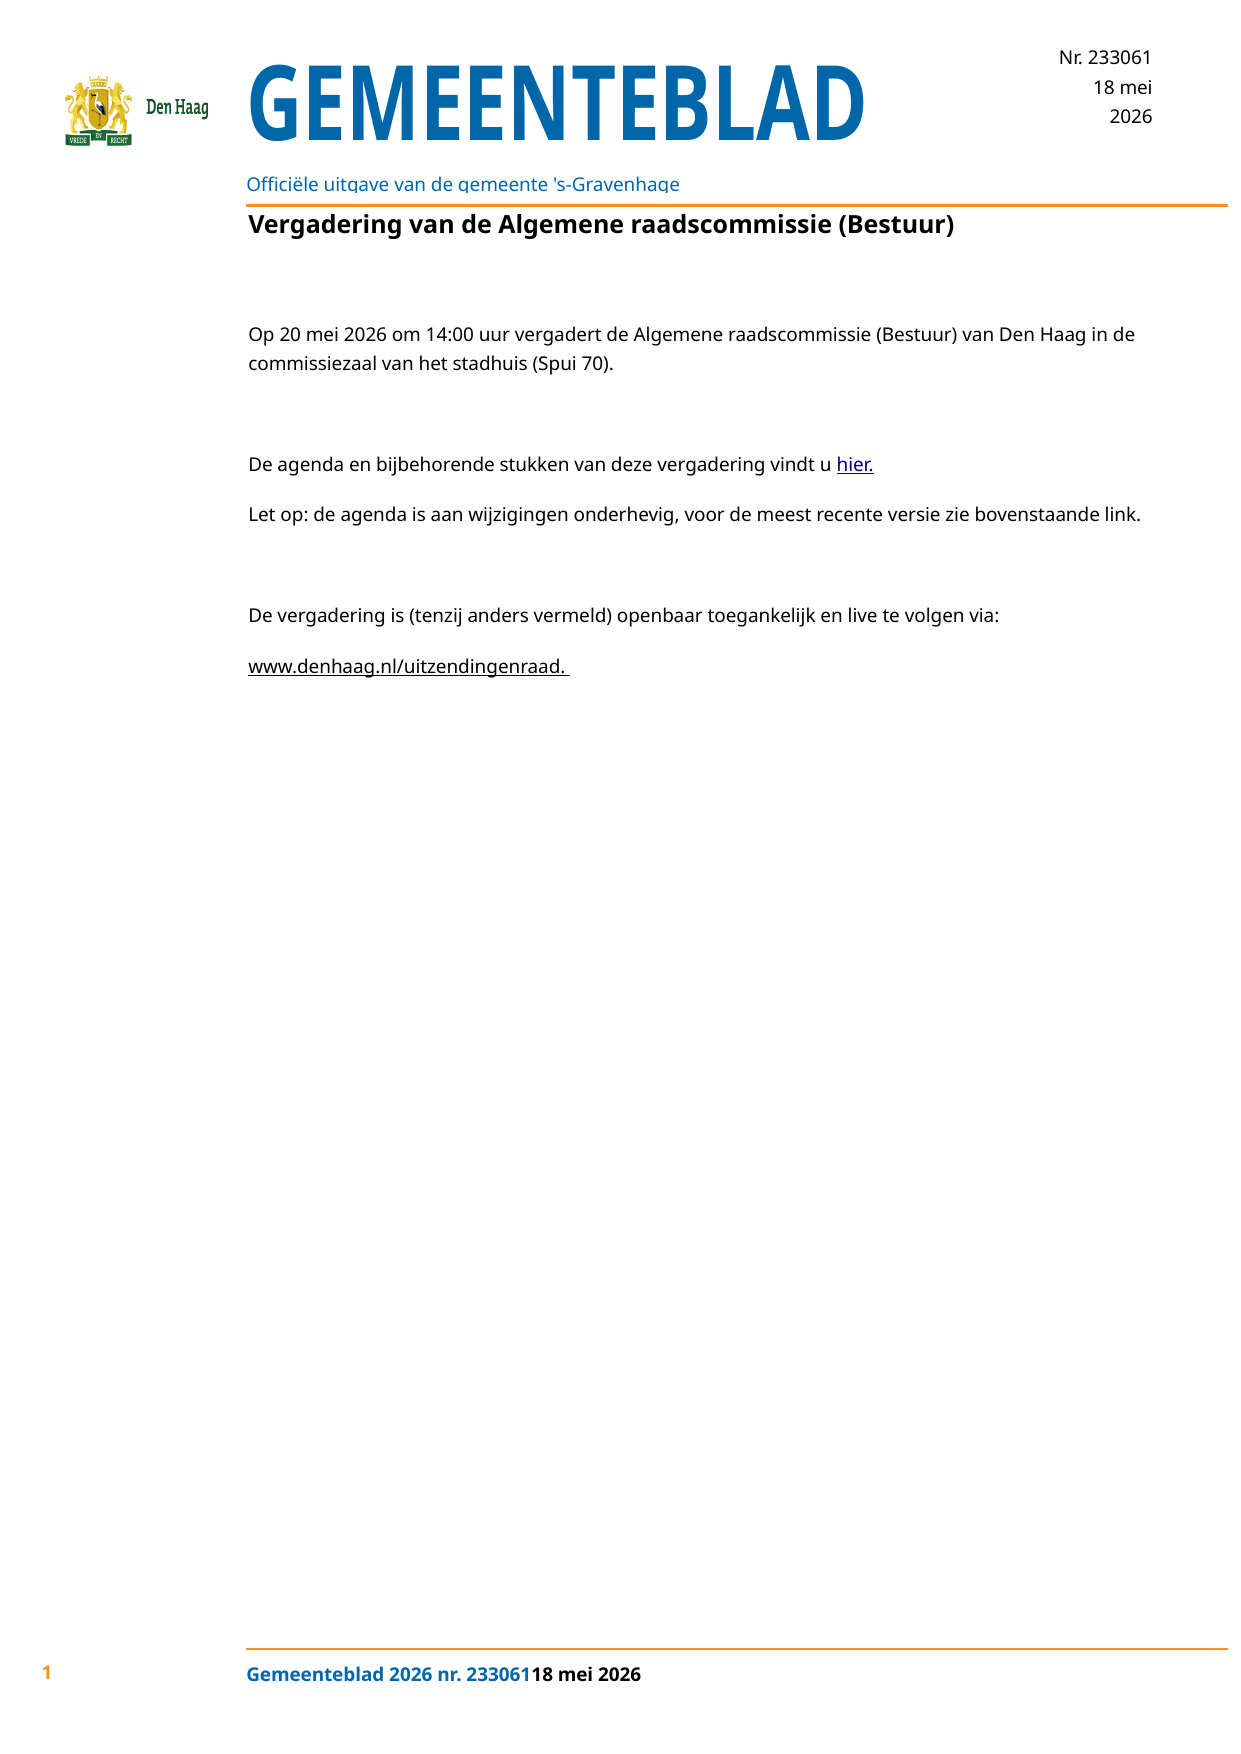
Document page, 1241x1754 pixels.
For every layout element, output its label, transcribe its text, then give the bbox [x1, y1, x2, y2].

text De vergadering is (tenzij anders vermeld) openbaar toegankelijk en live te volgen via: [248, 602, 1152, 628]
picture [41, 47, 231, 172]
text Op 20 mei 2026 om 14:00 uur vergadert de Algemene raadscommissie (Bestuur) van Den Haag in de commissiezaal van het stadhuis (Spui 70). [248, 321, 1152, 376]
text www.denhaag.nl/uitzendingenraad. [248, 653, 1152, 678]
text Let op: de agenda is aan wijzigingen onderhevig, voor de meest recente versie zie bovenstaande link. [248, 502, 1152, 527]
text De agenda en bijbehorende stukken van deze vergadering vindt u hier. [248, 451, 1152, 477]
text Vergadering van de Algemene raadscommissie (Bestuur) [248, 207, 1152, 241]
